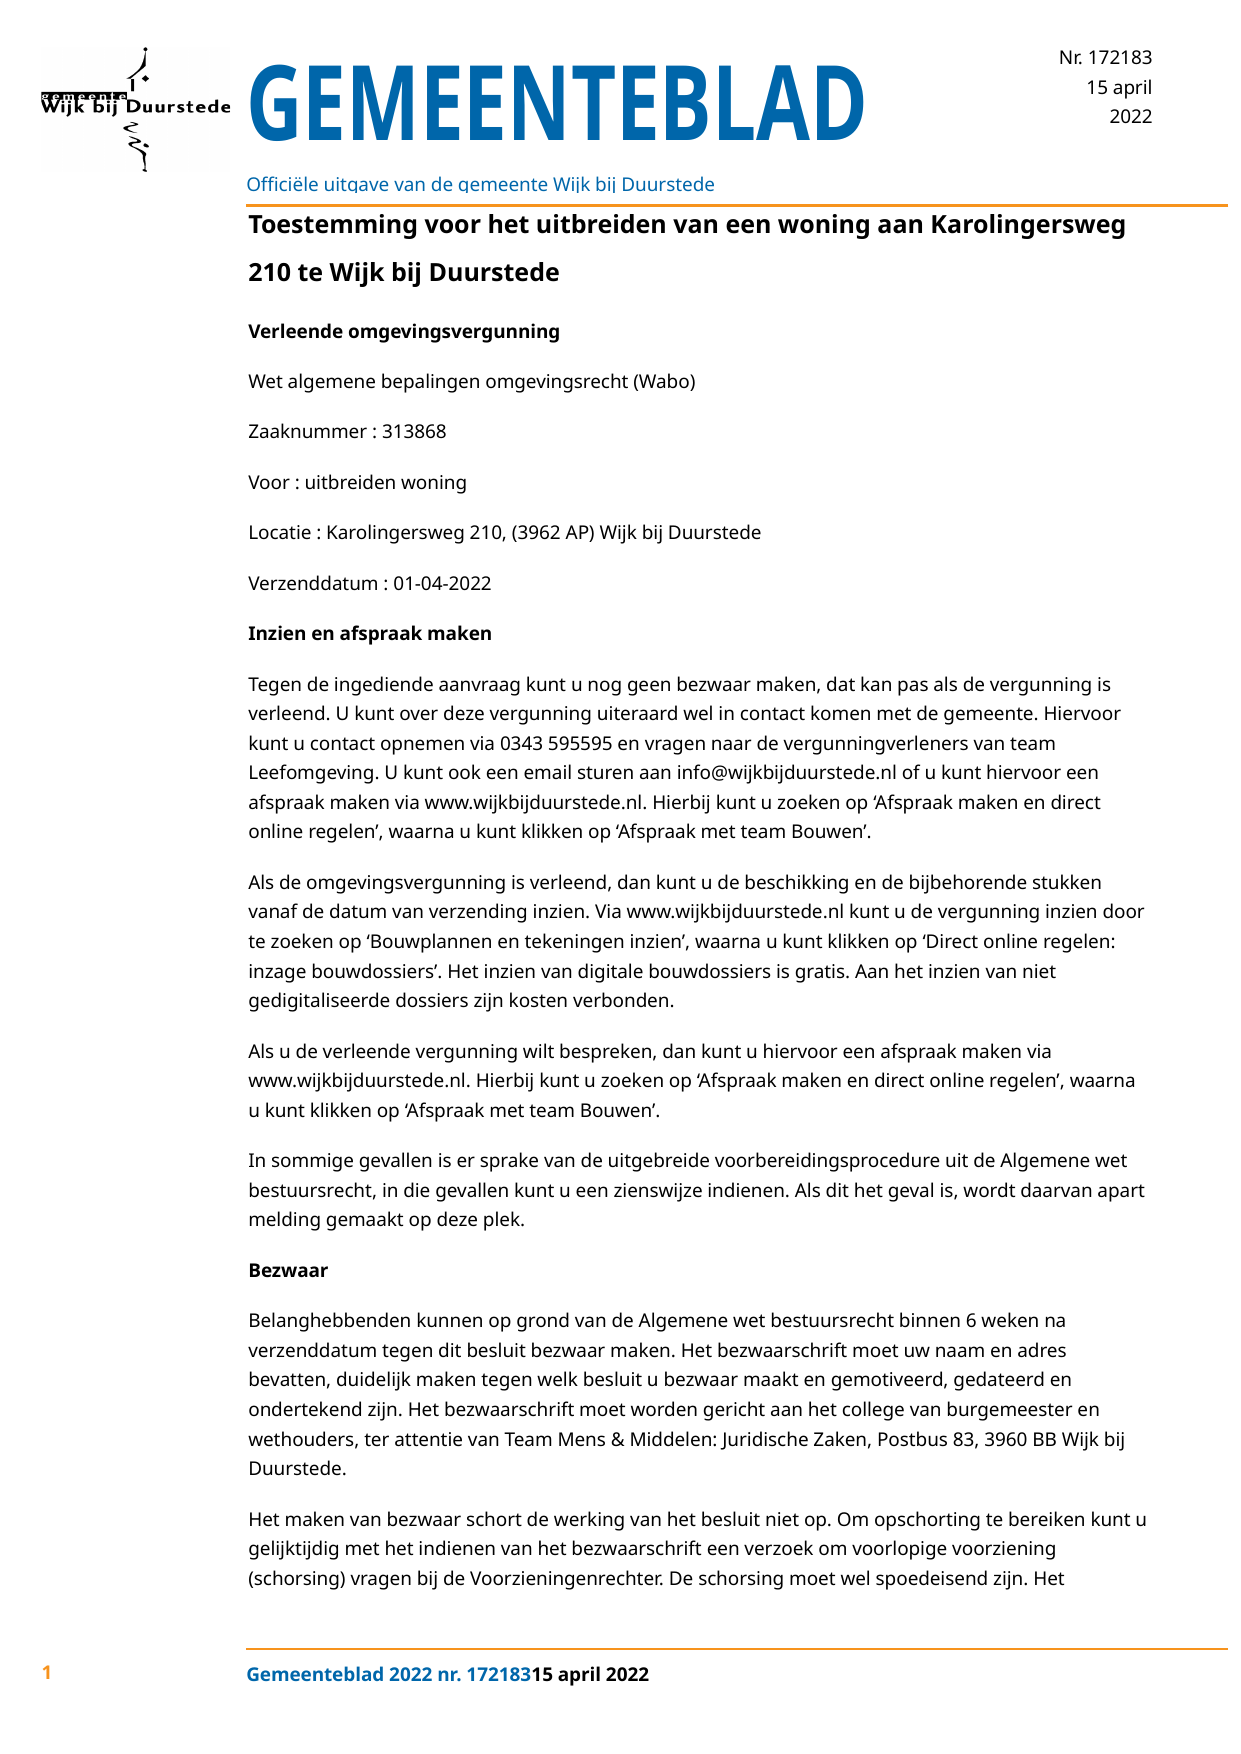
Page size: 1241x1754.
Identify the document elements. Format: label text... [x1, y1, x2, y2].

text Inzien en afspraak maken [248, 620, 1152, 646]
text Wet algemene bepalingen omgevingsrecht (Wabo) [248, 368, 1152, 394]
text Verleende omgevingsvergunning [248, 318, 1152, 344]
text Als u de verleende vergunning wilt bespreken, dan kunt u hiervoor een afspraak maken via www.wijkbijduurstede.nl. Hierbij kunt u zoeken op ‘Afspraak maken en direct online regelen’, waarna u kunt klikken op ‘Afspraak met team Bouwen’. [248, 1038, 1152, 1123]
text Verzenddatum : 01-04-2022 [248, 570, 1152, 596]
text Bezwaar [248, 1257, 1152, 1283]
text In sommige gevallen is er sprake van de uitgebreide voorbereidingsprocedure uit de Algemene wet bestuursrecht, in die gevallen kunt u een zienswijze indienen. Als dit het geval is, wordt daarvan apart melding gemaakt op deze plek. [248, 1147, 1152, 1232]
text Als de omgevingsvergunning is verleend, dan kunt u de beschikking en de bijbehorende stukken vanaf de datum van verzending inzien. Via www.wijkbijduurstede.nl kunt u de vergunning inzien door te zoeken op ‘Bouwplannen en tekeningen inzien’, waarna u kunt klikken op ‘Direct online regelen: inzage bouwdossiers’. Het inzien van digitale bouwdossiers is gratis. Aan het inzien van niet gedigitaliseerde dossiers zijn kosten verbonden. [248, 869, 1152, 1013]
picture [41, 47, 231, 172]
text Voor : uitbreiden woning [248, 469, 1152, 495]
text Tegen de ingediende aanvraag kunt u nog geen bezwaar maken, dat kan pas als de vergunning is verleend. U kunt over deze vergunning uiteraard wel in contact komen met de gemeente. Hiervoor kunt u contact opnemen via 0343 595595 en vragen naar de vergunningverleners van team Leefomgeving. U kunt ook een email sturen aan info@wijkbijduurstede.nl of u kunt hiervoor een afspraak maken via www.wijkbijduurstede.nl. Hierbij kunt u zoeken op ‘Afspraak maken en direct online regelen’, waarna u kunt klikken op ‘Afspraak met team Bouwen’. [248, 671, 1152, 844]
text Het maken van bezwaar schort de werking van het besluit niet op. Om opschorting te bereiken kunt u gelijktijdig met het indienen van het bezwaarschrift een verzoek om voorlopige voorziening (schorsing) vragen bij de Voorzieningenrechter. De schorsing moet wel spoedeisend zijn. Het [248, 1506, 1152, 1591]
text Belanghebbenden kunnen op grond van de Algemene wet bestuursrecht binnen 6 weken na verzenddatum tegen dit besluit bezwaar maken. Het bezwaarschrift moet uw naam en adres bevatten, duidelijk maken tegen welk besluit u bezwaar maakt en gemotiveerd, gedateerd en ondertekend zijn. Het bezwaarschrift moet worden gericht aan het college van burgemeester en wethouders, ter attentie van Team Mens & Middelen: Juridische Zaken, Postbus 83, 3960 BB Wijk bij Duurstede. [248, 1307, 1152, 1481]
text Locatie : Karolingersweg 210, (3962 AP) Wijk bij Duurstede [248, 519, 1152, 545]
text Zaaknummer : 313868 [248, 419, 1152, 444]
text Toestemming voor het uitbreiden van een woning aan Karolingersweg 210 te Wijk bij Duurstede [248, 207, 1152, 288]
